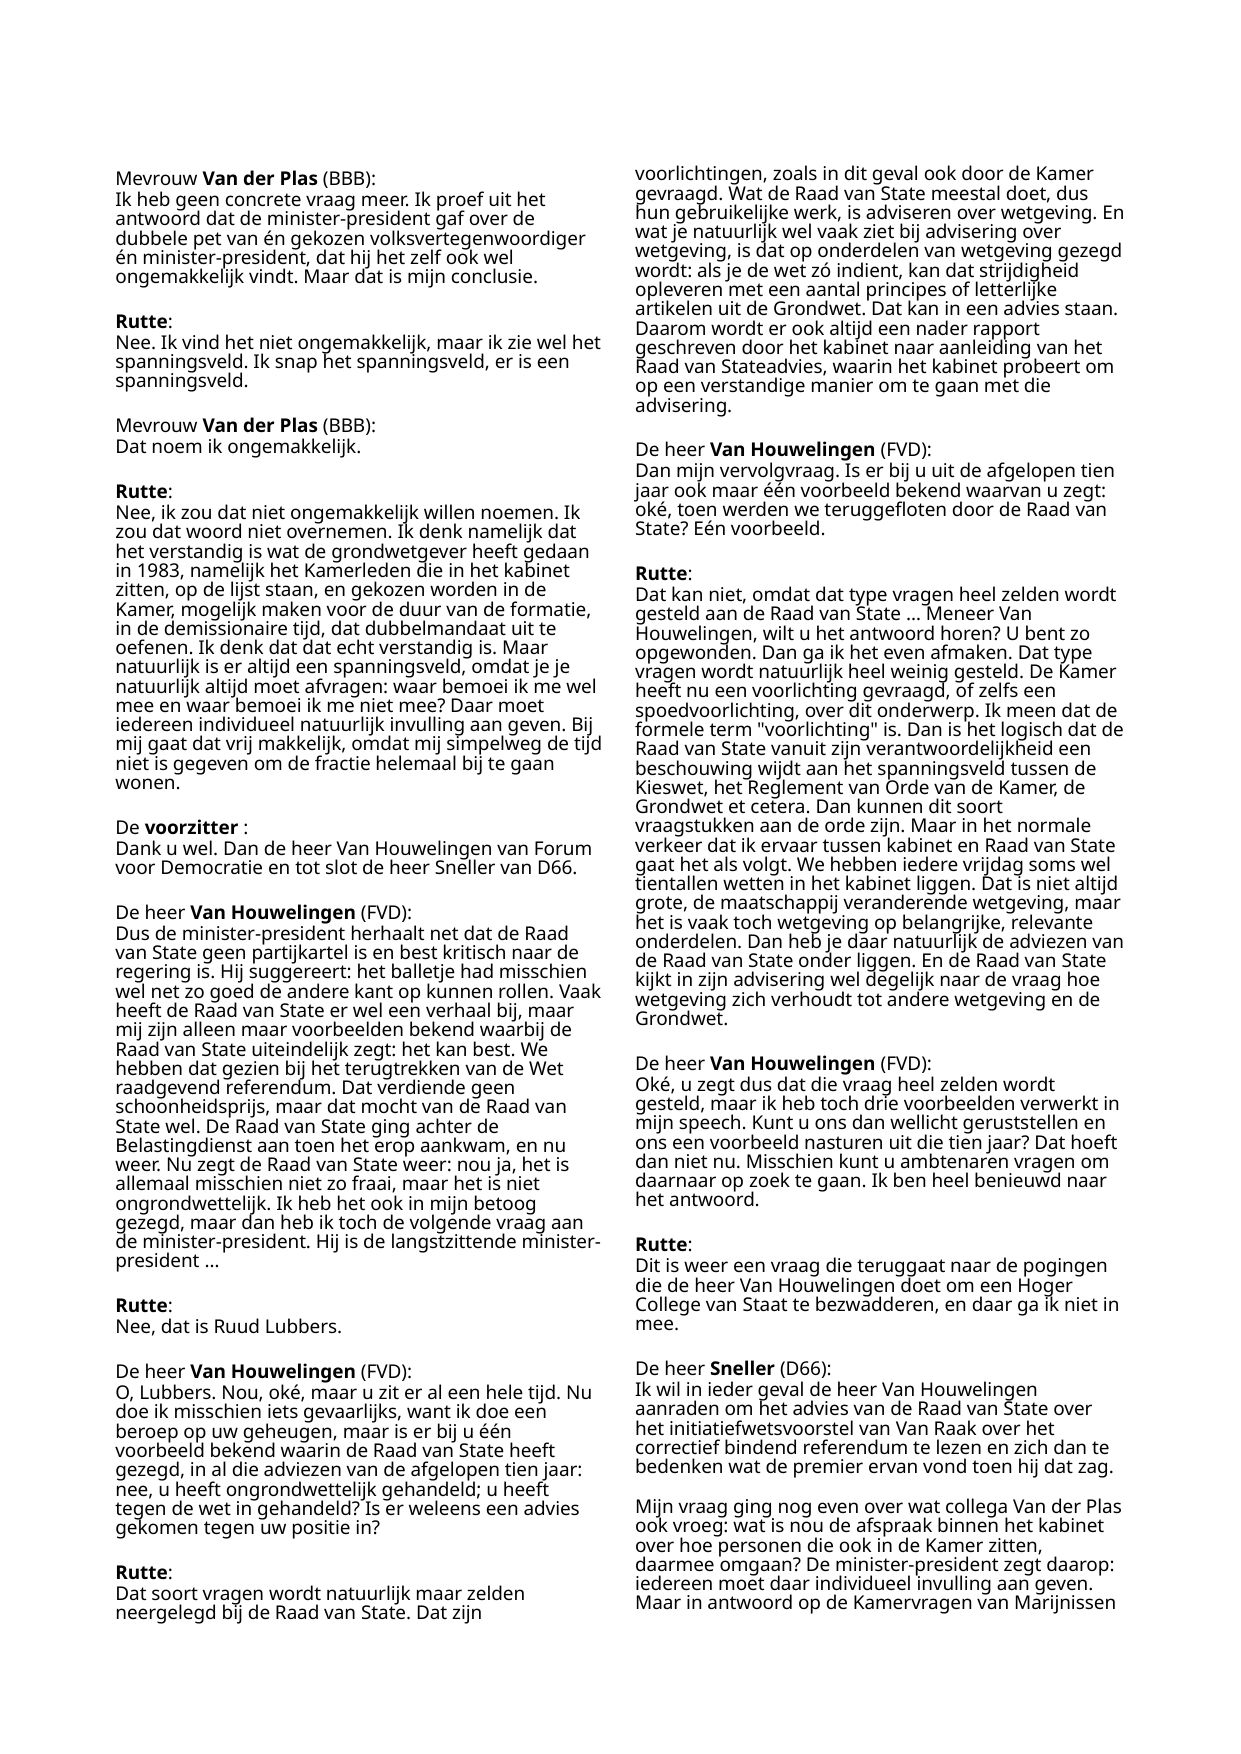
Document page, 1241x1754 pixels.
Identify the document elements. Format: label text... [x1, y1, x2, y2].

text Rutte: [635, 560, 1125, 586]
text Nee. Ik vind het niet ongemakkelijk, maar ik zie wel het spanningsveld. Ik snap het spanningsveld, er is een spanningsveld. [115, 334, 605, 392]
text Dan mijn vervolgvraag. Is er bij u uit de afgelopen tien jaar ook maar één voorbeeld bekend waarvan u zegt: oké, toen werden we teruggefloten door de Raad van State? Eén voorbeeld. [635, 462, 1125, 539]
text Dat kan niet, omdat dat type vragen heel zelden wordt gesteld aan de Raad van State … Meneer Van Houwelingen, wilt u het antwoord horen? U bent zo opgewonden. Dan ga ik het even afmaken. Dat type vragen wordt natuurlijk heel weinig gesteld. De Kamer heeft nu een voorlichting gevraagd, of zelfs een spoedvoorlichting, over dit onderwerp. Ik meen dat de formele term "voorlichting" is. Dan is het logisch dat de Raad van State vanuit zijn verantwoordelijkheid een beschouwing wijdt aan het spanningsveld tussen de Kieswet, het Reglement van Orde van de Kamer, de Grondwet et cetera. Dan kunnen dit soort vraagstukken aan de orde zijn. Maar in het normale verkeer dat ik ervaar tussen kabinet en Raad van State gaat het als volgt. We hebben iedere vrijdag soms wel tientallen wetten in het kabinet liggen. Dat is niet altijd grote, de maatschappij veranderende wetgeving, maar het is vaak toch wetgeving op belangrijke, relevante onderdelen. Dan heb je daar natuurlijk de adviezen van de Raad van State onder liggen. En de Raad van State kijkt in zijn advisering wel degelijk naar de vraag hoe wetgeving zich verhoudt tot andere wetgeving en de Grondwet. [635, 586, 1125, 1029]
text Nee, dat is Ruud Lubbers. [115, 1318, 605, 1338]
text De heer Van Houwelingen (FVD): [115, 1358, 605, 1384]
text De voorzitter : [115, 814, 605, 840]
text Mijn vraag ging nog even over wat collega Van der Plas ook vroeg: wat is nou de afspraak binnen het kabinet over hoe personen die ook in de Kamer zitten, daarmee omgaan? De minister-president zegt daarop: iedereen moet daar individueel invulling aan geven. Maar in antwoord op de Kamervragen van Marijnissen [635, 1498, 1125, 1614]
text Dit is weer een vraag die teruggaat naar de pogingen die de heer Van Houwelingen doet om een Hoger College van Staat te bezwadderen, en daar ga ik niet in mee. [635, 1257, 1125, 1334]
text Oké, u zegt dus dat die vraag heel zelden wordt gesteld, maar ik heb toch drie voorbeelden verwerkt in mijn speech. Kunt u ons dan wellicht geruststellen en ons een voorbeeld nasturen uit die tien jaar? Dat hoeft dan niet nu. Misschien kunt u ambtenaren vragen om daarnaar op zoek te gaan. Ik ben heel benieuwd naar het antwoord. [635, 1076, 1125, 1211]
text Dus de minister-president herhaalt net dat de Raad van State geen partijkartel is en best kritisch naar de regering is. Hij suggereert: het balletje had misschien wel net zo goed de andere kant op kunnen rollen. Vaak heeft de Raad van State er wel een verhaal bij, maar mij zijn alleen maar voorbeelden bekend waarbij de Raad van State uiteindelijk zegt: het kan best. We hebben dat gezien bij het terugtrekken van de Wet raadgevend referendum. Dat verdiende geen schoonheidsprijs, maar dat mocht van de Raad van State wel. De Raad van State ging achter de Belastingdienst aan toen het erop aankwam, en nu weer. Nu zegt de Raad van State weer: nou ja, het is allemaal misschien niet zo fraai, maar het is niet ongrondwettelijk. Ik heb het ook in mijn betoog gezegd, maar dan heb ik toch de volgende vraag aan de minister-president. Hij is de langstzittende minister-president … [115, 925, 605, 1272]
text Mevrouw Van der Plas (BBB): [115, 413, 605, 438]
text Dank u wel. Dan de heer Van Houwelingen van Forum voor Democratie en tot slot de heer Sneller van D66. [115, 840, 605, 878]
text Dat soort vragen wordt natuurlijk maar zelden neergelegd bij de Raad van State. Dat zijn [115, 1585, 605, 1623]
text Rutte: [635, 1232, 1125, 1257]
text Dat noem ik ongemakkelijk. [115, 438, 605, 458]
text Mevrouw Van der Plas (BBB): [115, 165, 605, 191]
text Rutte: [115, 478, 605, 504]
text Ik heb geen concrete vraag meer. Ik proef uit het antwoord dat de minister-president gaf over de dubbele pet van én gekozen volksvertegenwoordiger én minister-president, dat hij het zelf ook wel ongemakkelijk vindt. Maar dat is mijn conclusie. [115, 191, 605, 287]
text O, Lubbers. Nou, oké, maar u zit er al een hele tijd. Nu doe ik misschien iets gevaarlijks, want ik doe een beroep op uw geheugen, maar is er bij u één voorbeeld bekend waarin de Raad van State heeft gezegd, in al die adviezen van de afgelopen tien jaar: nee, u heeft ongrondwettelijk gehandeld; u heeft tegen de wet in gehandeld? Is er weleens een advies gekomen tegen uw positie in? [115, 1384, 605, 1538]
text Rutte: [115, 1293, 605, 1318]
text De heer Sneller (D66): [635, 1355, 1125, 1381]
text De heer Van Houwelingen (FVD): [635, 437, 1125, 462]
text Ik wil in ieder geval de heer Van Houwelingen aanraden om het advies van de Raad van State over het initiatiefwetsvoorstel van Van Raak over het correctief bindend referendum te lezen en zich dan te bedenken wat de premier ervan vond toen hij dat zag. [635, 1381, 1125, 1477]
text Rutte: [115, 1559, 605, 1585]
text Rutte: [115, 308, 605, 334]
text De heer Van Houwelingen (FVD): [115, 899, 605, 925]
text Nee, ik zou dat niet ongemakkelijk willen noemen. Ik zou dat woord niet overnemen. Ik denk namelijk dat het verstandig is wat de grondwetgever heeft gedaan in 1983, namelijk het Kamerleden die in het kabinet zitten, op de lijst staan, en gekozen worden in de Kamer, mogelijk maken voor de duur van de formatie, in de demissionaire tijd, dat dubbelmandaat uit te oefenen. Ik denk dat dat echt verstandig is. Maar natuurlijk is er altijd een spanningsveld, omdat je je natuurlijk altijd moet afvragen: waar bemoei ik me wel mee en waar bemoei ik me niet mee? Daar moet iedereen individueel natuurlijk invulling aan geven. Bij mij gaat dat vrij makkelijk, omdat mij simpelweg de tijd niet is gegeven om de fractie helemaal bij te gaan wonen. [115, 504, 605, 793]
text voorlichtingen, zoals in dit geval ook door de Kamer gevraagd. Wat de Raad van State meestal doet, dus hun gebruikelijke werk, is adviseren over wetgeving. En wat je natuurlijk wel vaak ziet bij advisering over wetgeving, is dat op onderdelen van wetgeving gezegd wordt: als je de wet zó indient, kan dat strijdigheid opleveren met een aantal principes of letterlijke artikelen uit de Grondwet. Dat kan in een advies staan. Daarom wordt er ook altijd een nader rapport geschreven door het kabinet naar aanleiding van het Raad van Stateadvies, waarin het kabinet probeert om op een verstandige manier om te gaan met die advisering. [635, 165, 1125, 416]
text De heer Van Houwelingen (FVD): [635, 1050, 1125, 1076]
